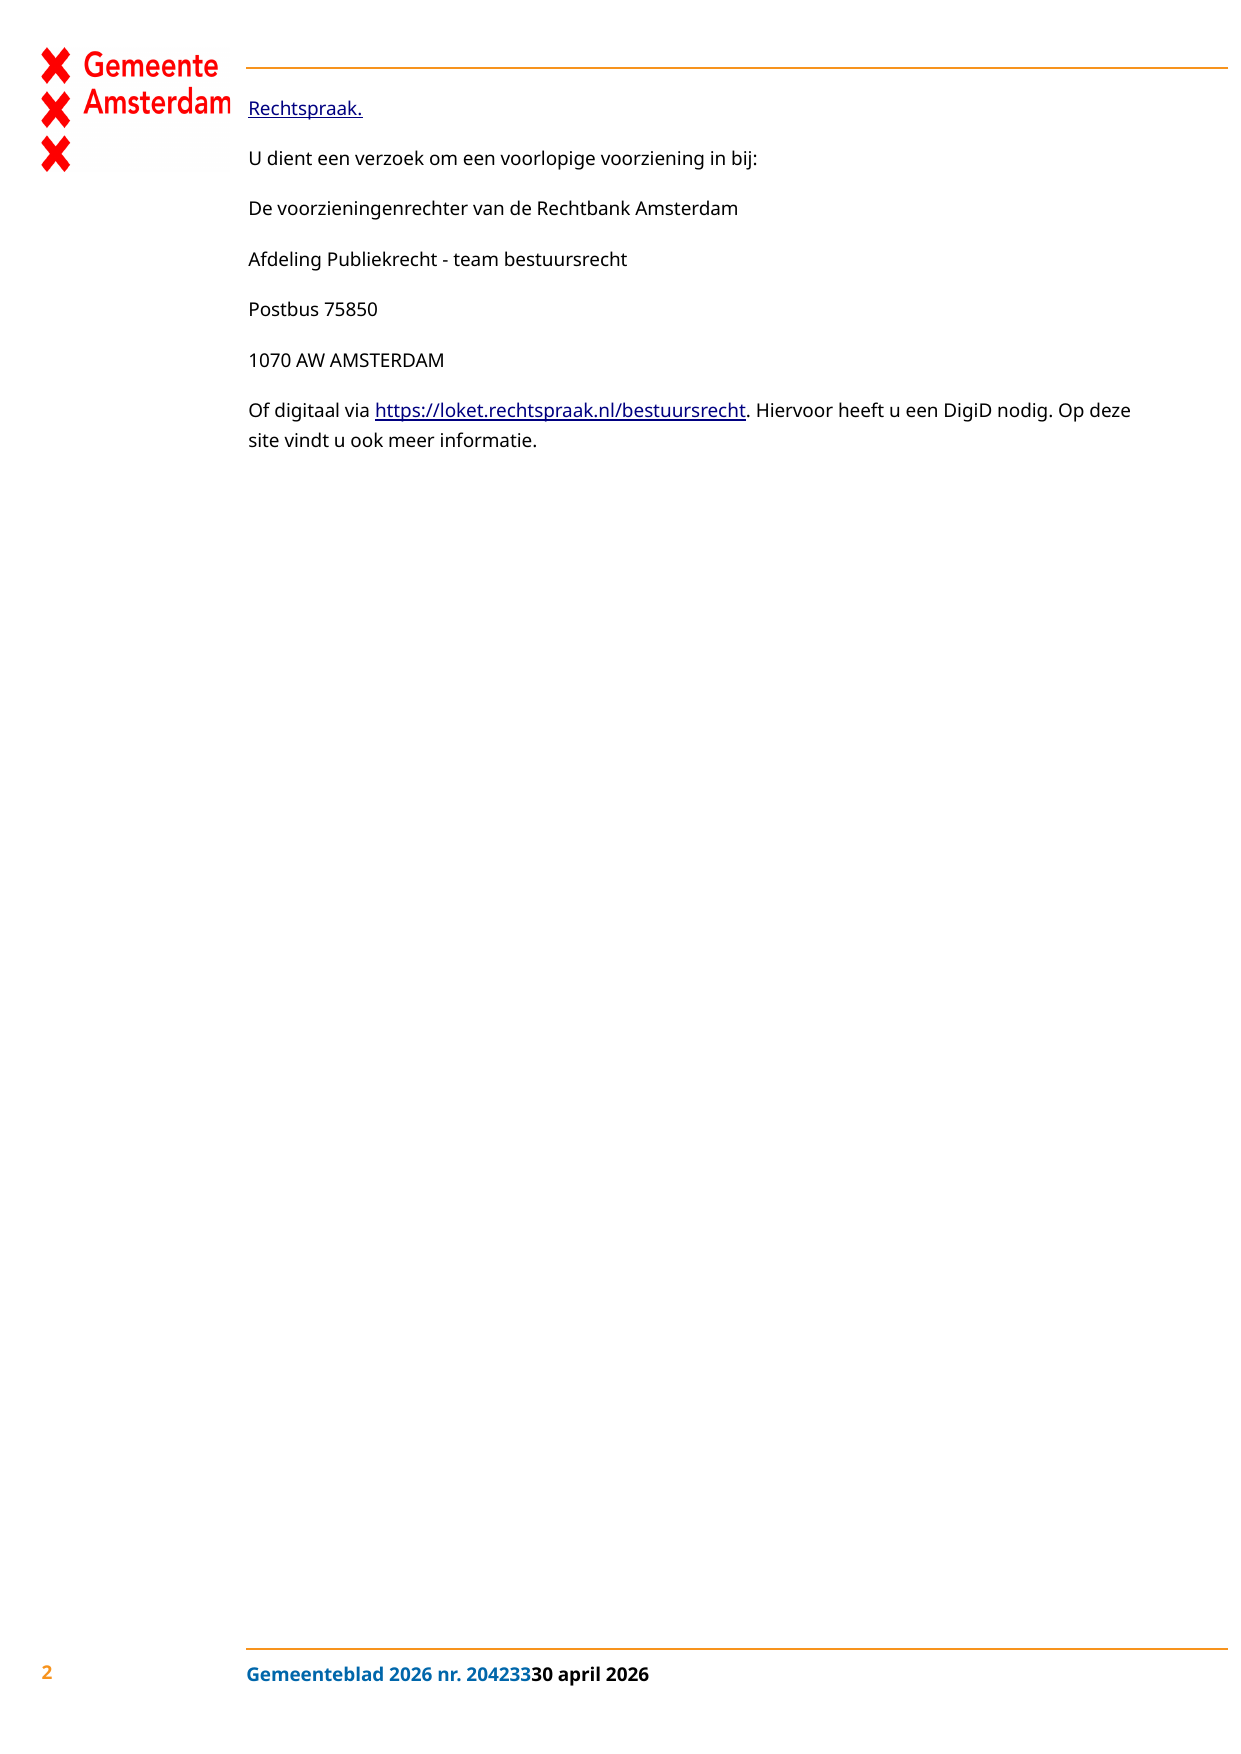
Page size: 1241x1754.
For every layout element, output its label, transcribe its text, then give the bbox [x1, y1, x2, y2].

picture [41, 47, 231, 172]
text De voorzieningenrechter van de Rechtbank Amsterdam [248, 196, 1152, 221]
text Of digitaal via https://loket.rechtspraak.nl/bestuursrecht. Hiervoor heeft u een DigiD nodig. Op deze site vindt u ook meer informatie. [248, 397, 1152, 453]
text 1070 AW AMSTERDAM [248, 347, 1152, 373]
text U dient een verzoek om een voorlopige voorziening in bij: [248, 145, 1152, 171]
text Postbus 75850 [248, 296, 1152, 322]
text Rechtspraak. [248, 95, 1152, 121]
text Afdeling Publiekrecht - team bestuursrecht [248, 246, 1152, 272]
